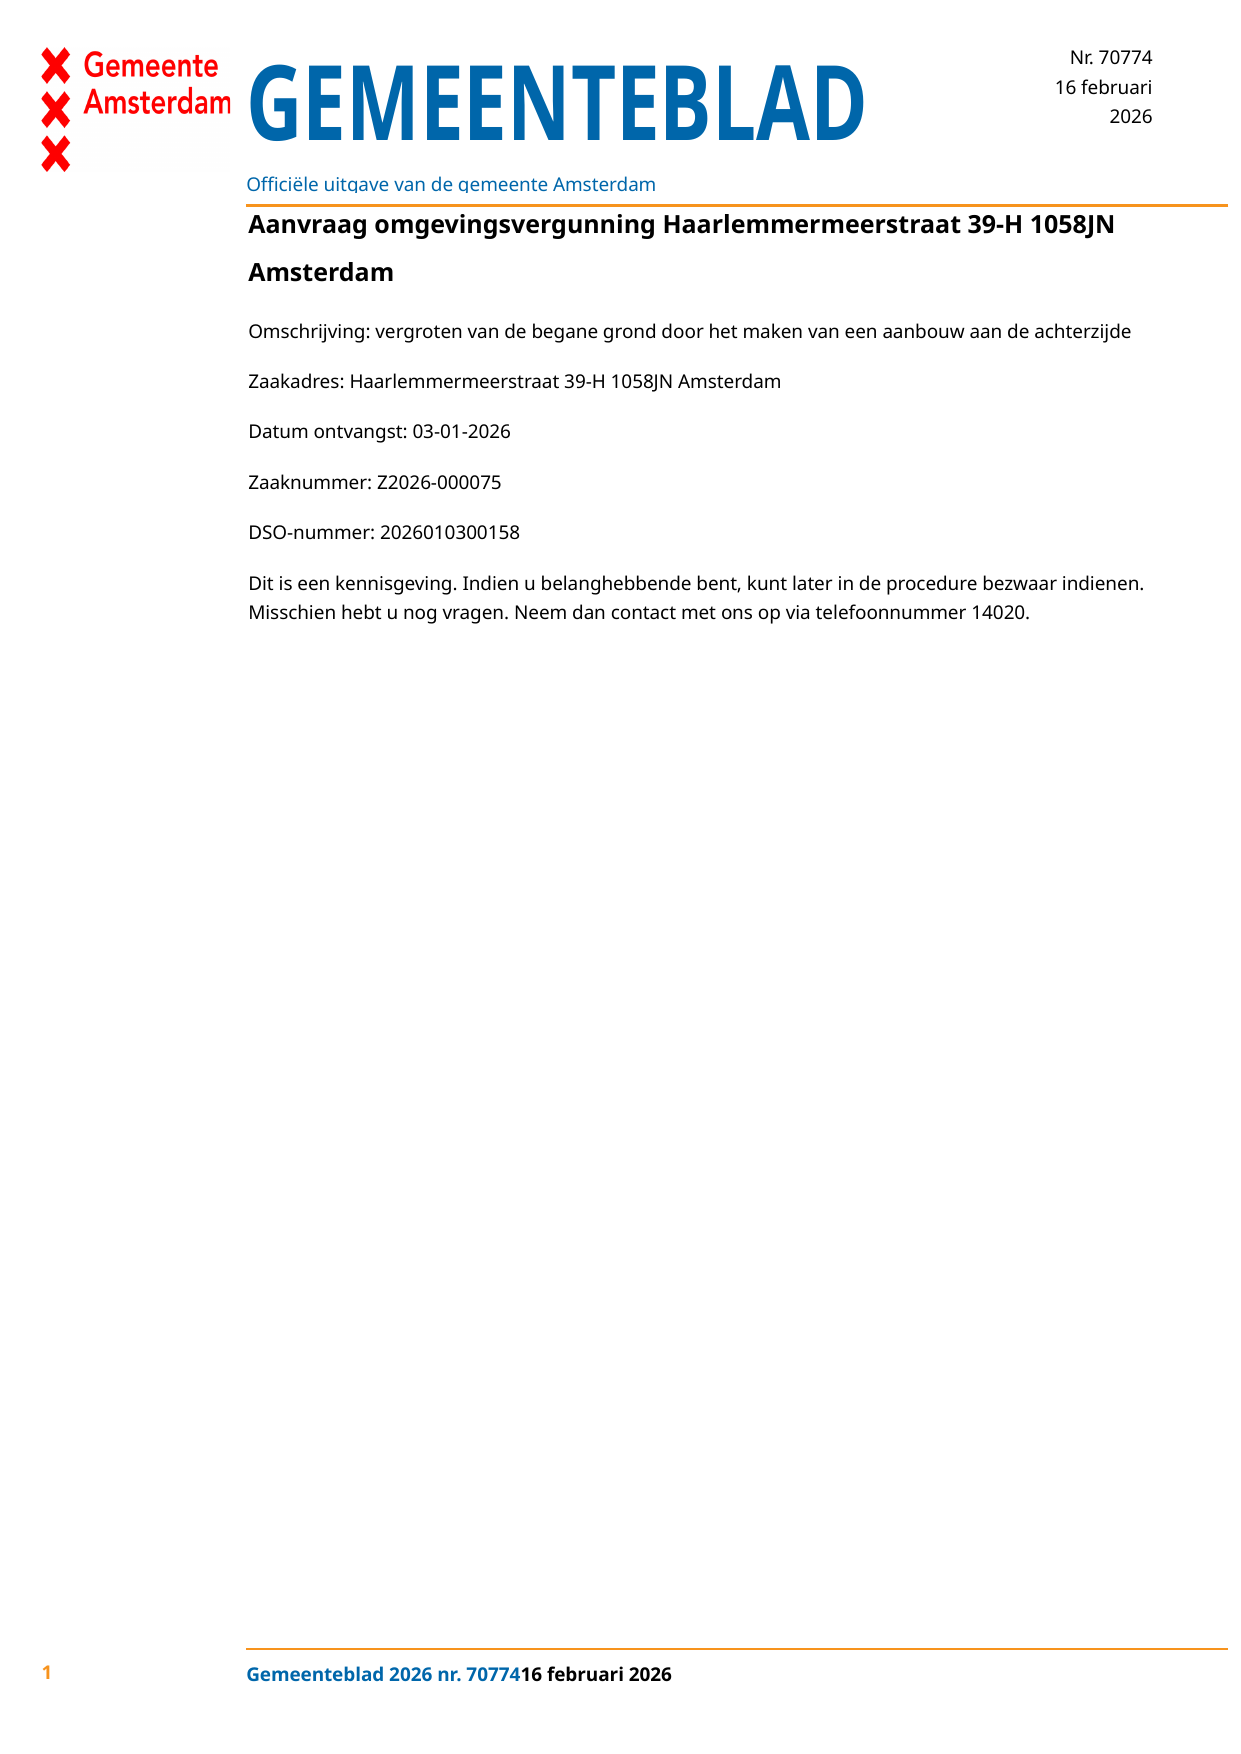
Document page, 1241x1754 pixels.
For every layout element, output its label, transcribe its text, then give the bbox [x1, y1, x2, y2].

text Aanvraag omgevingsvergunning Haarlemmermeerstraat 39-H 1058JN Amsterdam [248, 207, 1152, 288]
text DSO-nummer: 2026010300158 [248, 519, 1152, 545]
text Datum ontvangst: 03-01-2026 [248, 419, 1152, 444]
text Zaakadres: Haarlemmermeerstraat 39-H 1058JN Amsterdam [248, 368, 1152, 394]
text Dit is een kennisgeving. Indien u belanghebbende bent, kunt later in de procedure bezwaar indienen. Misschien hebt u nog vragen. Neem dan contact met ons op via telefoonnummer 14020. [248, 570, 1152, 625]
picture [41, 47, 231, 172]
text Omschrijving: vergroten van de begane grond door het maken van een aanbouw aan de achterzijde [248, 318, 1152, 344]
text Zaaknummer: Z2026-000075 [248, 469, 1152, 495]
